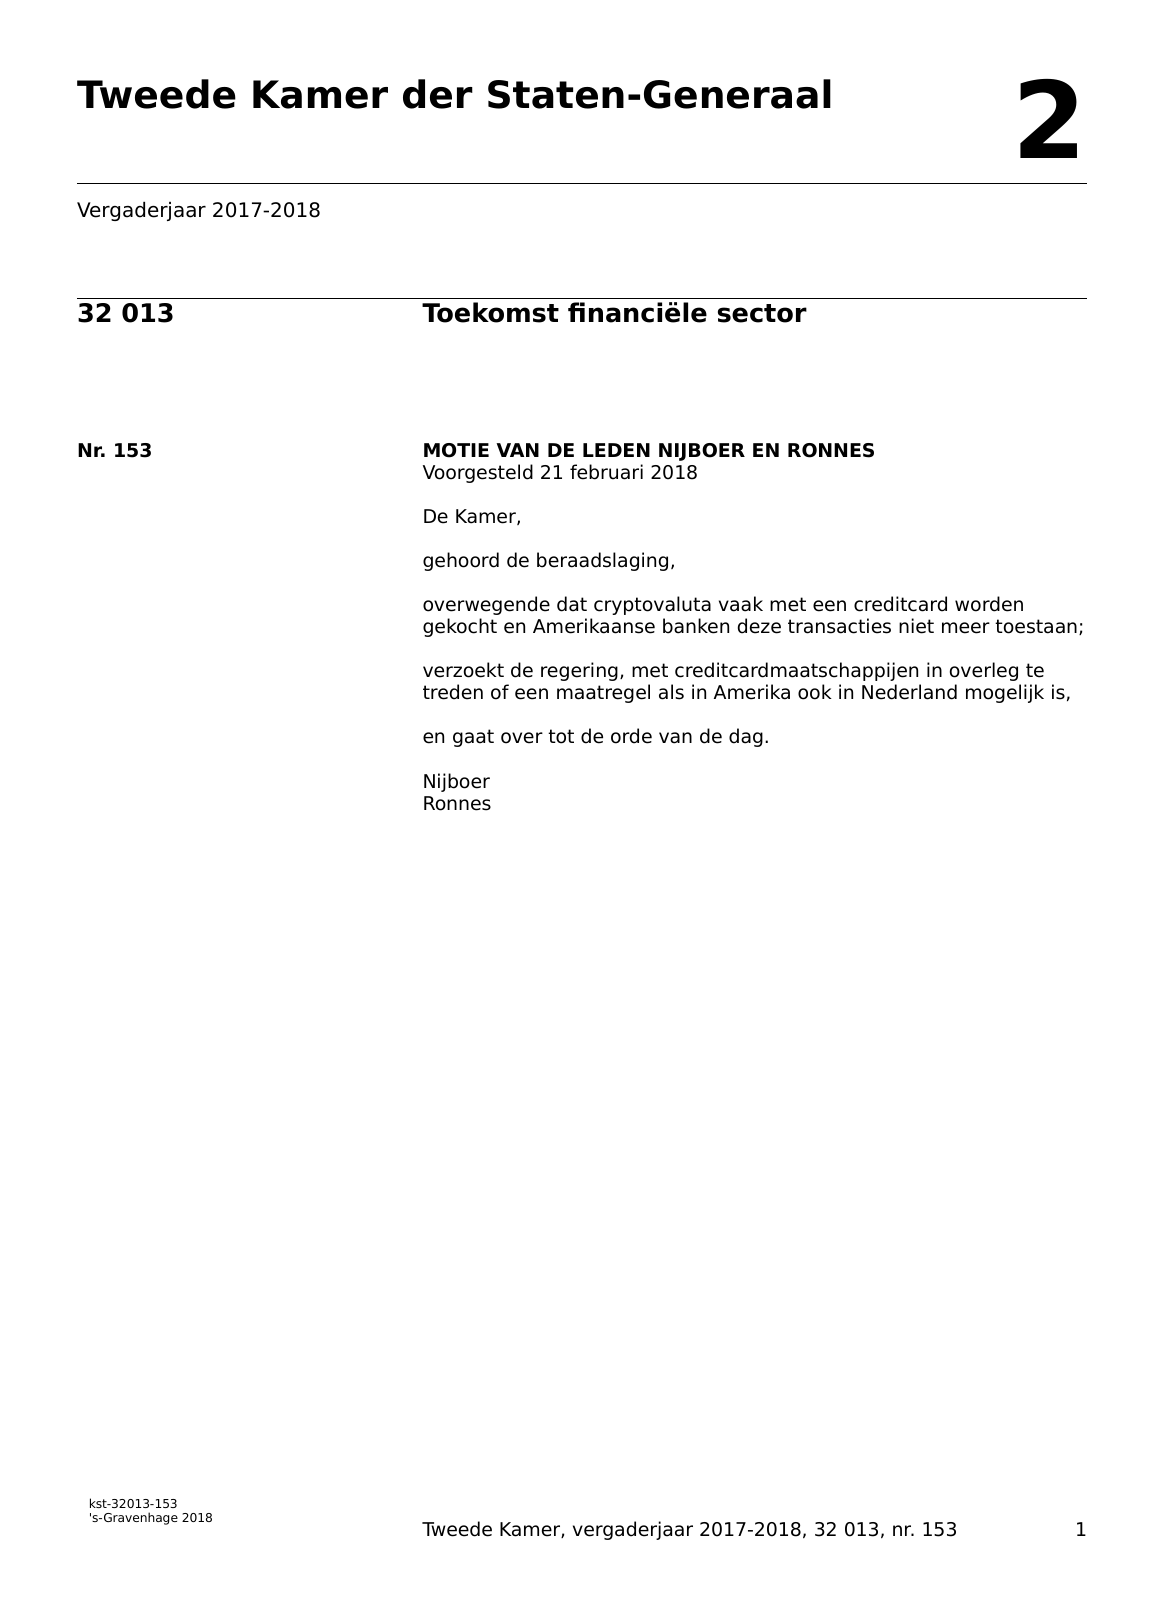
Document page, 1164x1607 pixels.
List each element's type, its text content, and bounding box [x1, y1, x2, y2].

text Nijboer [422, 771, 1087, 793]
text Ronnes [422, 793, 1087, 814]
table_header 2 [886, 59, 1087, 183]
text overwegende dat cryptovaluta vaak met een creditcard worden gekocht en Amerikaanse banken deze transacties niet meer toestaan; [422, 594, 1087, 638]
text gehoord de beraadslaging, [422, 550, 1087, 572]
text en gaat over tot de orde van de dag. [422, 726, 1087, 748]
table_header Tweede Kamer der Staten-Generaal [77, 59, 886, 183]
subtitle 32 013 Toekomst financiële sector [77, 299, 1087, 329]
text De Kamer, [422, 506, 1087, 528]
subtitle Nr. 153 MOTIE VAN DE LEDEN NIJBOER EN RONNES [77, 440, 1087, 462]
table_cell Vergaderjaar 2017-2018 [77, 184, 1087, 298]
text Voorgesteld 21 februari 2018 [422, 462, 1087, 484]
text 's-Gravenhage 2018 [88, 1511, 323, 1525]
text kst-32013-153 [88, 1497, 323, 1511]
text verzoekt de regering, met creditcardmaatschappijen in overleg te treden of een maatregel als in Amerika ook in Nederland mogelijk is, [422, 660, 1087, 704]
